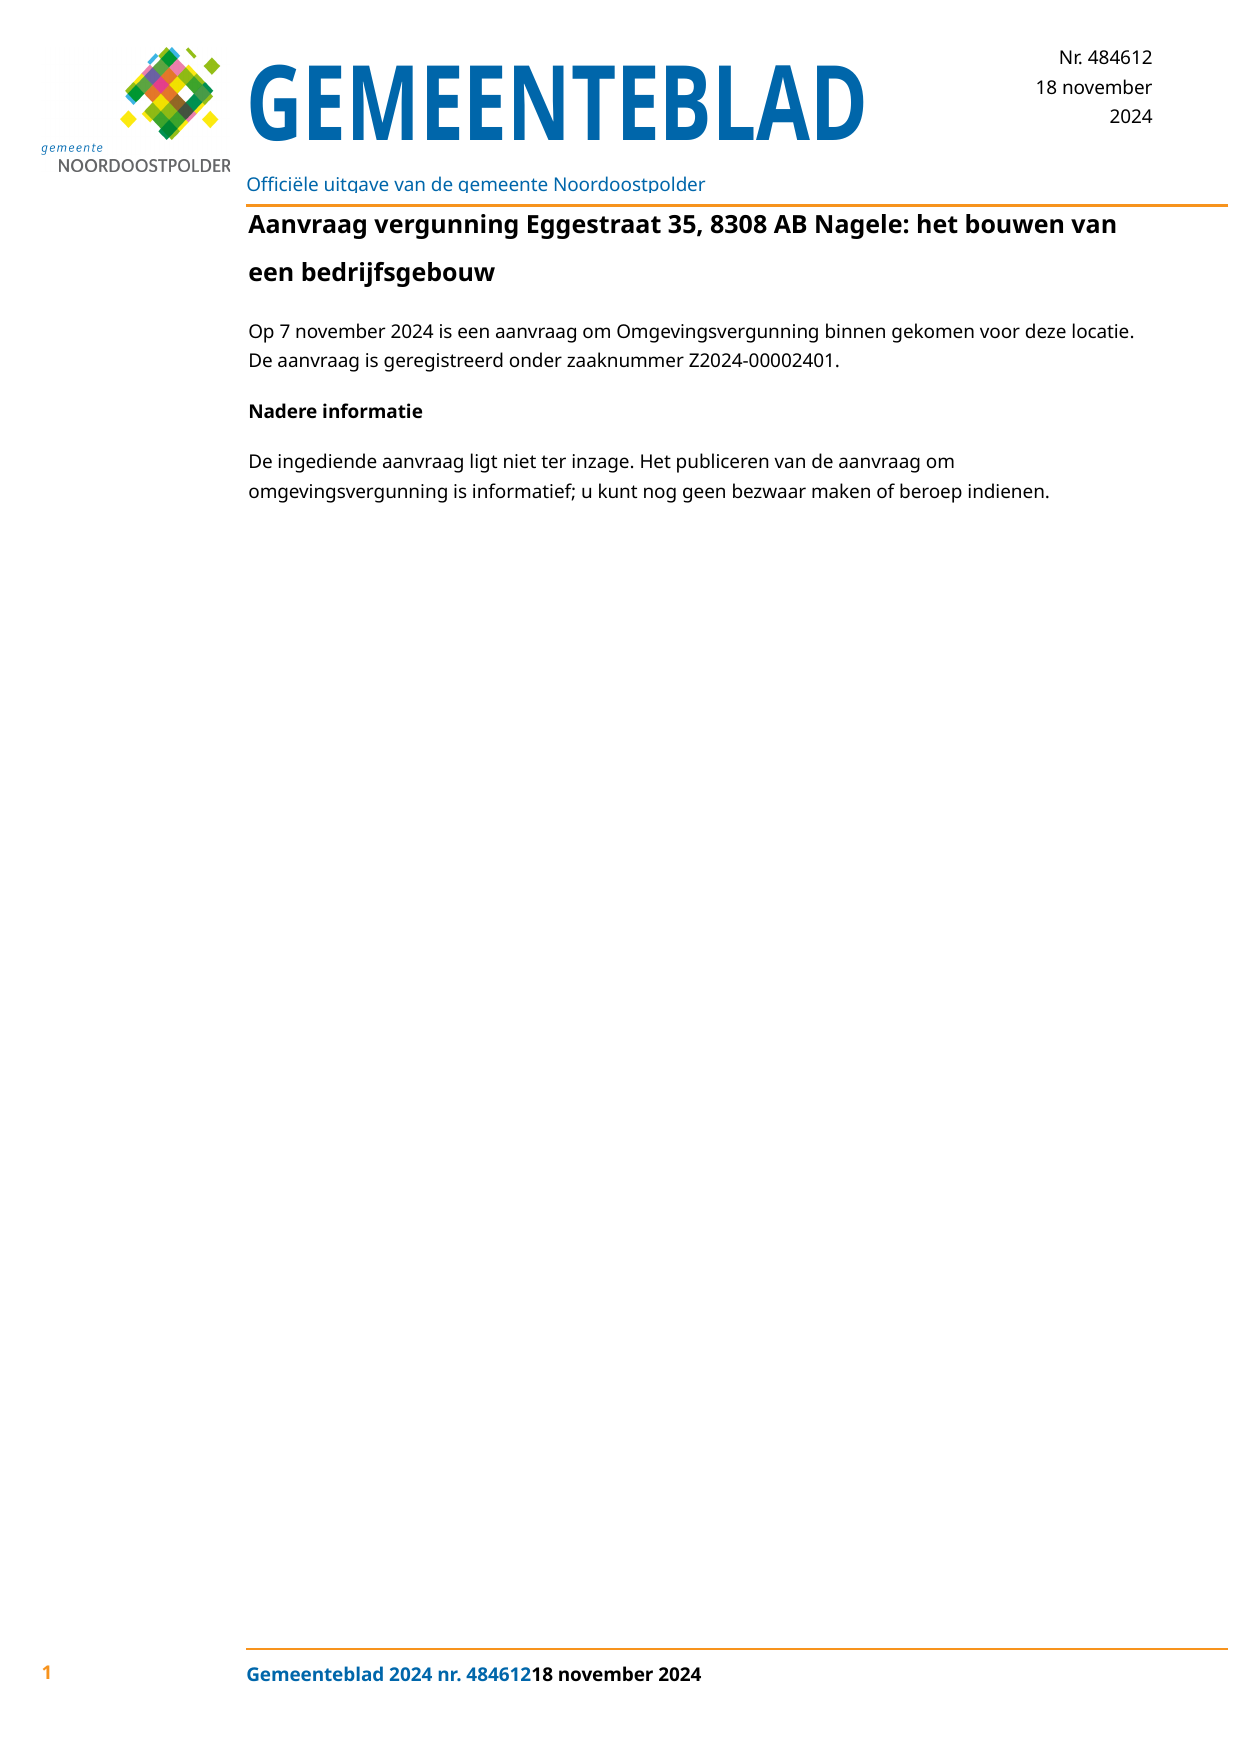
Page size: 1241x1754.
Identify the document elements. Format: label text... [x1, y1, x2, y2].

text Op 7 november 2024 is een aanvraag om Omgevingsvergunning binnen gekomen voor deze locatie. De aanvraag is geregistreerd onder zaaknummer Z2024-00002401. [248, 318, 1152, 373]
text Nadere informatie [248, 398, 1152, 424]
picture [41, 47, 231, 172]
text Aanvraag vergunning Eggestraat 35, 8308 AB Nagele: het bouwen van een bedrijfsgebouw [248, 207, 1152, 288]
text De ingediende aanvraag ligt niet ter inzage. Het publiceren van de aanvraag om omgevingsvergunning is informatief; u kunt nog geen bezwaar maken of beroep indienen. [248, 448, 1152, 504]
